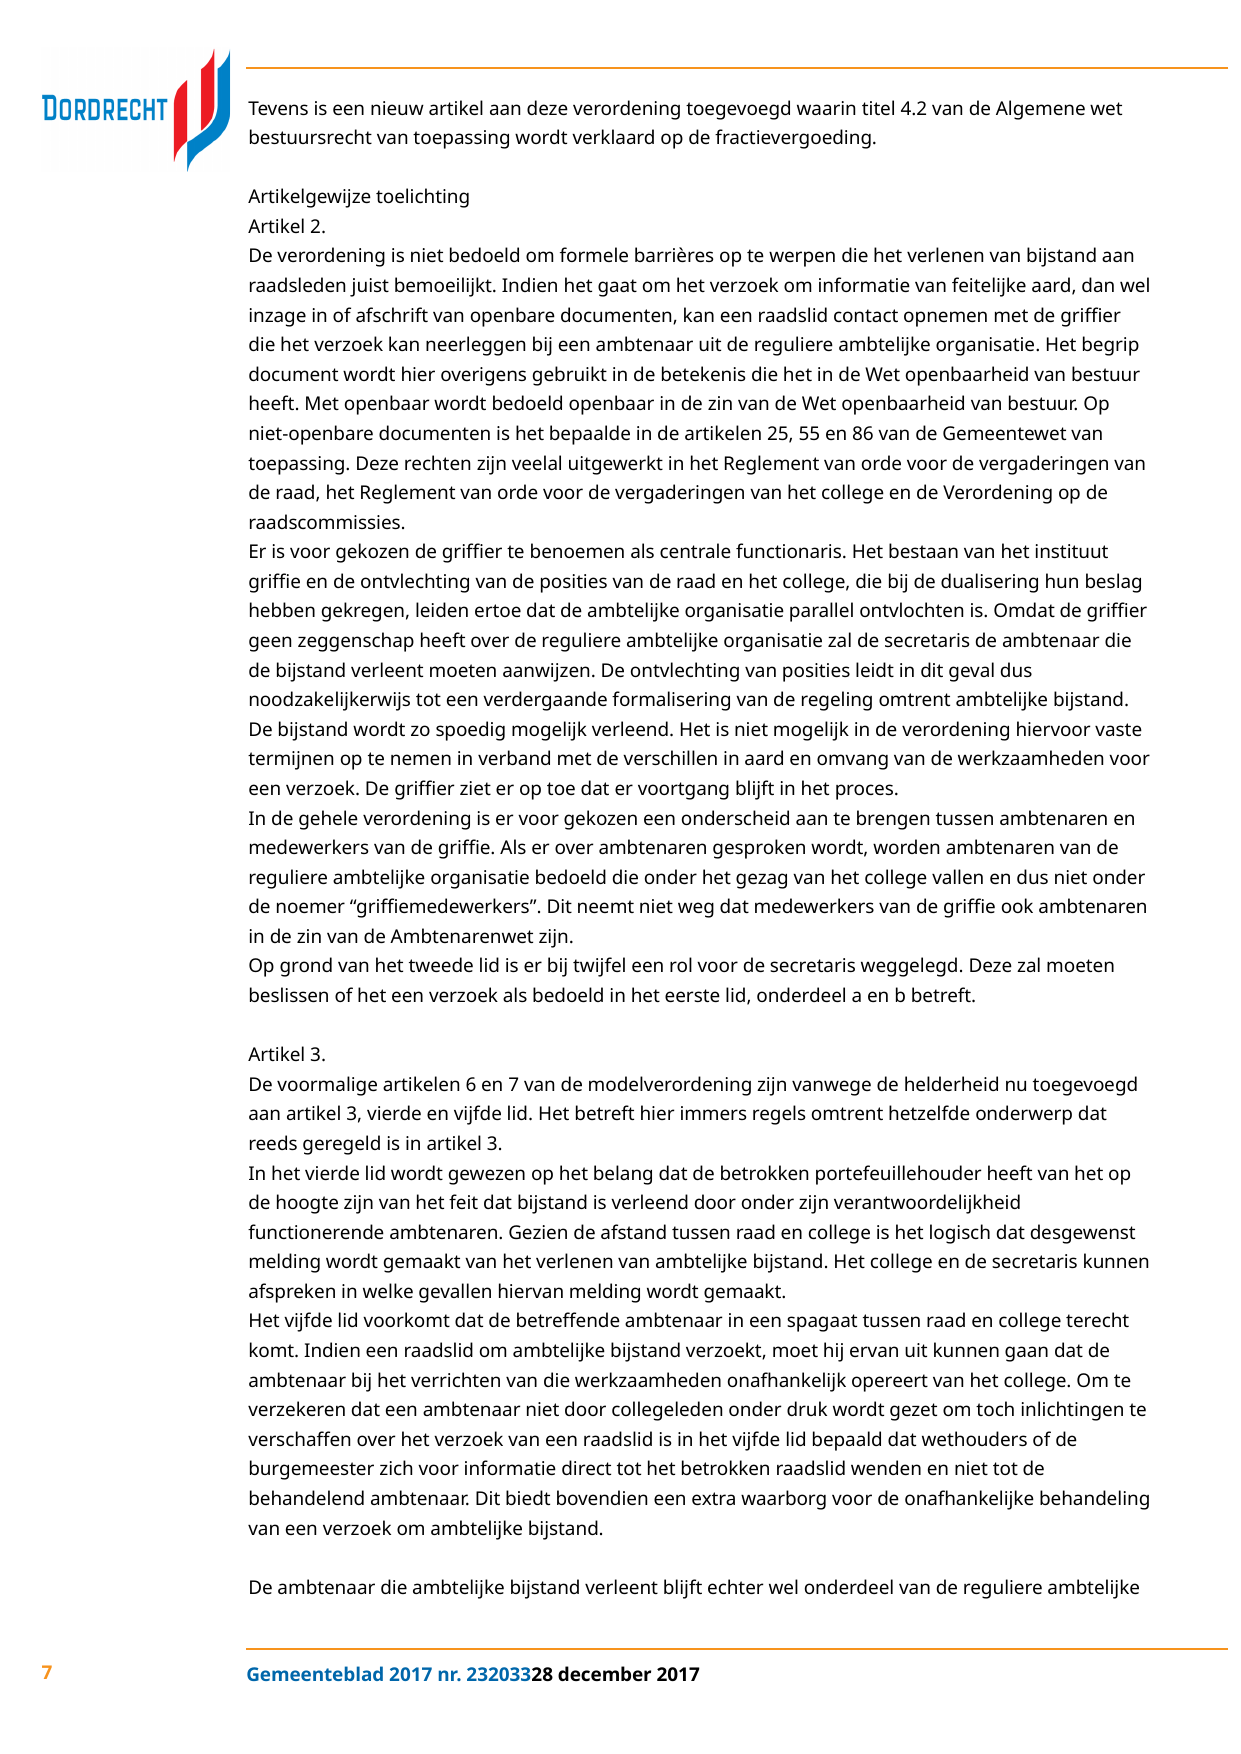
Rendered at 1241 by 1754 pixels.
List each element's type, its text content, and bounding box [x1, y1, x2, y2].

text Artikel 3. [248, 1041, 1152, 1067]
text Artikelgewijze toelichting [248, 183, 1152, 209]
text De ambtenaar die ambtelijke bijstand verleent blijft echter wel onderdeel van de reguliere ambtelijke [248, 1574, 1152, 1600]
text Artikel 2. [248, 213, 1152, 239]
text Op grond van het tweede lid is er bij twijfel een rol voor de secretaris weggelegd. Deze zal moeten beslissen of het een verzoek als bedoeld in het eerste lid, onderdeel a en b betreft. [248, 953, 1152, 1008]
text Het vijfde lid voorkomt dat de betreffende ambtenaar in een spagaat tussen raad en college terecht komt. Indien een raadslid om ambtelijke bijstand verzoekt, moet hij ervan uit kunnen gaan dat de ambtenaar bij het verrichten van die werkzaamheden onafhankelijk opereert van het college. Om te verzekeren dat een ambtenaar niet door collegeleden onder druk wordt gezet om toch inlichtingen te verschaffen over het verzoek van een raadslid is in het vijfde lid bepaald dat wethouders of de burgemeester zich voor informatie direct tot het betrokken raadslid wenden en niet tot de behandelend ambtenaar. Dit biedt bovendien een extra waarborg voor de onafhankelijke behandeling van een verzoek om ambtelijke bijstand. [248, 1308, 1152, 1541]
text In het vierde lid wordt gewezen op het belang dat de betrokken portefeuillehouder heeft van het op de hoogte zijn van het feit dat bijstand is verleend door onder zijn verantwoordelijkheid functionerende ambtenaren. Gezien de afstand tussen raad en college is het logisch dat desgewenst melding wordt gemaakt van het verlenen van ambtelijke bijstand. Het college en de secretaris kunnen afspreken in welke gevallen hiervan melding wordt gemaakt. [248, 1160, 1152, 1304]
text Er is voor gekozen de griffier te benoemen als centrale functionaris. Het bestaan van het instituut griffie en de ontvlechting van de posities van de raad en het college, die bij de dualisering hun beslag hebben gekregen, leiden ertoe dat de ambtelijke organisatie parallel ontvlochten is. Omdat de griffier geen zeggenschap heeft over de reguliere ambtelijke organisatie zal de secretaris de ambtenaar die de bijstand verleent moeten aanwijzen. De ontvlechting van posities leidt in dit geval dus noodzakelijkerwijs tot een verdergaande formalisering van de regeling omtrent ambtelijke bijstand. [248, 538, 1152, 712]
text Tevens is een nieuw artikel aan deze verordening toegevoegd waarin titel 4.2 van de Algemene wet bestuursrecht van toepassing wordt verklaard op de fractievergoeding. [248, 95, 1152, 150]
picture [41, 47, 231, 172]
text De verordening is niet bedoeld om formele barrières op te werpen die het verlenen van bijstand aan raadsleden juist bemoeilijkt. Indien het gaat om het verzoek om informatie van feitelijke aard, dan wel inzage in of afschrift van openbare documenten, kan een raadslid contact opnemen met de griffier die het verzoek kan neerleggen bij een ambtenaar uit de reguliere ambtelijke organisatie. Het begrip document wordt hier overigens gebruikt in de betekenis die het in de Wet openbaarheid van bestuur heeft. Met openbaar wordt bedoeld openbaar in de zin van de Wet openbaarheid van bestuur. Op niet-openbare documenten is het bepaalde in de artikelen 25, 55 en 86 van de Gemeentewet van toepassing. Deze rechten zijn veelal uitgewerkt in het Reglement van orde voor de vergaderingen van de raad, het Reglement van orde voor de vergaderingen van het college en de Verordening op de raadscommissies. [248, 243, 1152, 535]
text In de gehele verordening is er voor gekozen een onderscheid aan te brengen tussen ambtenaren en medewerkers van de griffie. Als er over ambtenaren gesproken wordt, worden ambtenaren van de reguliere ambtelijke organisatie bedoeld die onder het gezag van het college vallen en dus niet onder de noemer “griffiemedewerkers”. Dit neemt niet weg dat medewerkers van de griffie ook ambtenaren in de zin van de Ambtenarenwet zijn. [248, 805, 1152, 949]
text De voormalige artikelen 6 en 7 van de modelverordening zijn vanwege de helderheid nu toegevoegd aan artikel 3, vierde en vijfde lid. Het betreft hier immers regels omtrent hetzelfde onderwerp dat reeds geregeld is in artikel 3. [248, 1071, 1152, 1156]
text De bijstand wordt zo spoedig mogelijk verleend. Het is niet mogelijk in de verordening hiervoor vaste termijnen op te nemen in verband met de verschillen in aard en omvang van de werkzaamheden voor een verzoek. De griffier ziet er op toe dat er voortgang blijft in het proces. [248, 716, 1152, 801]
